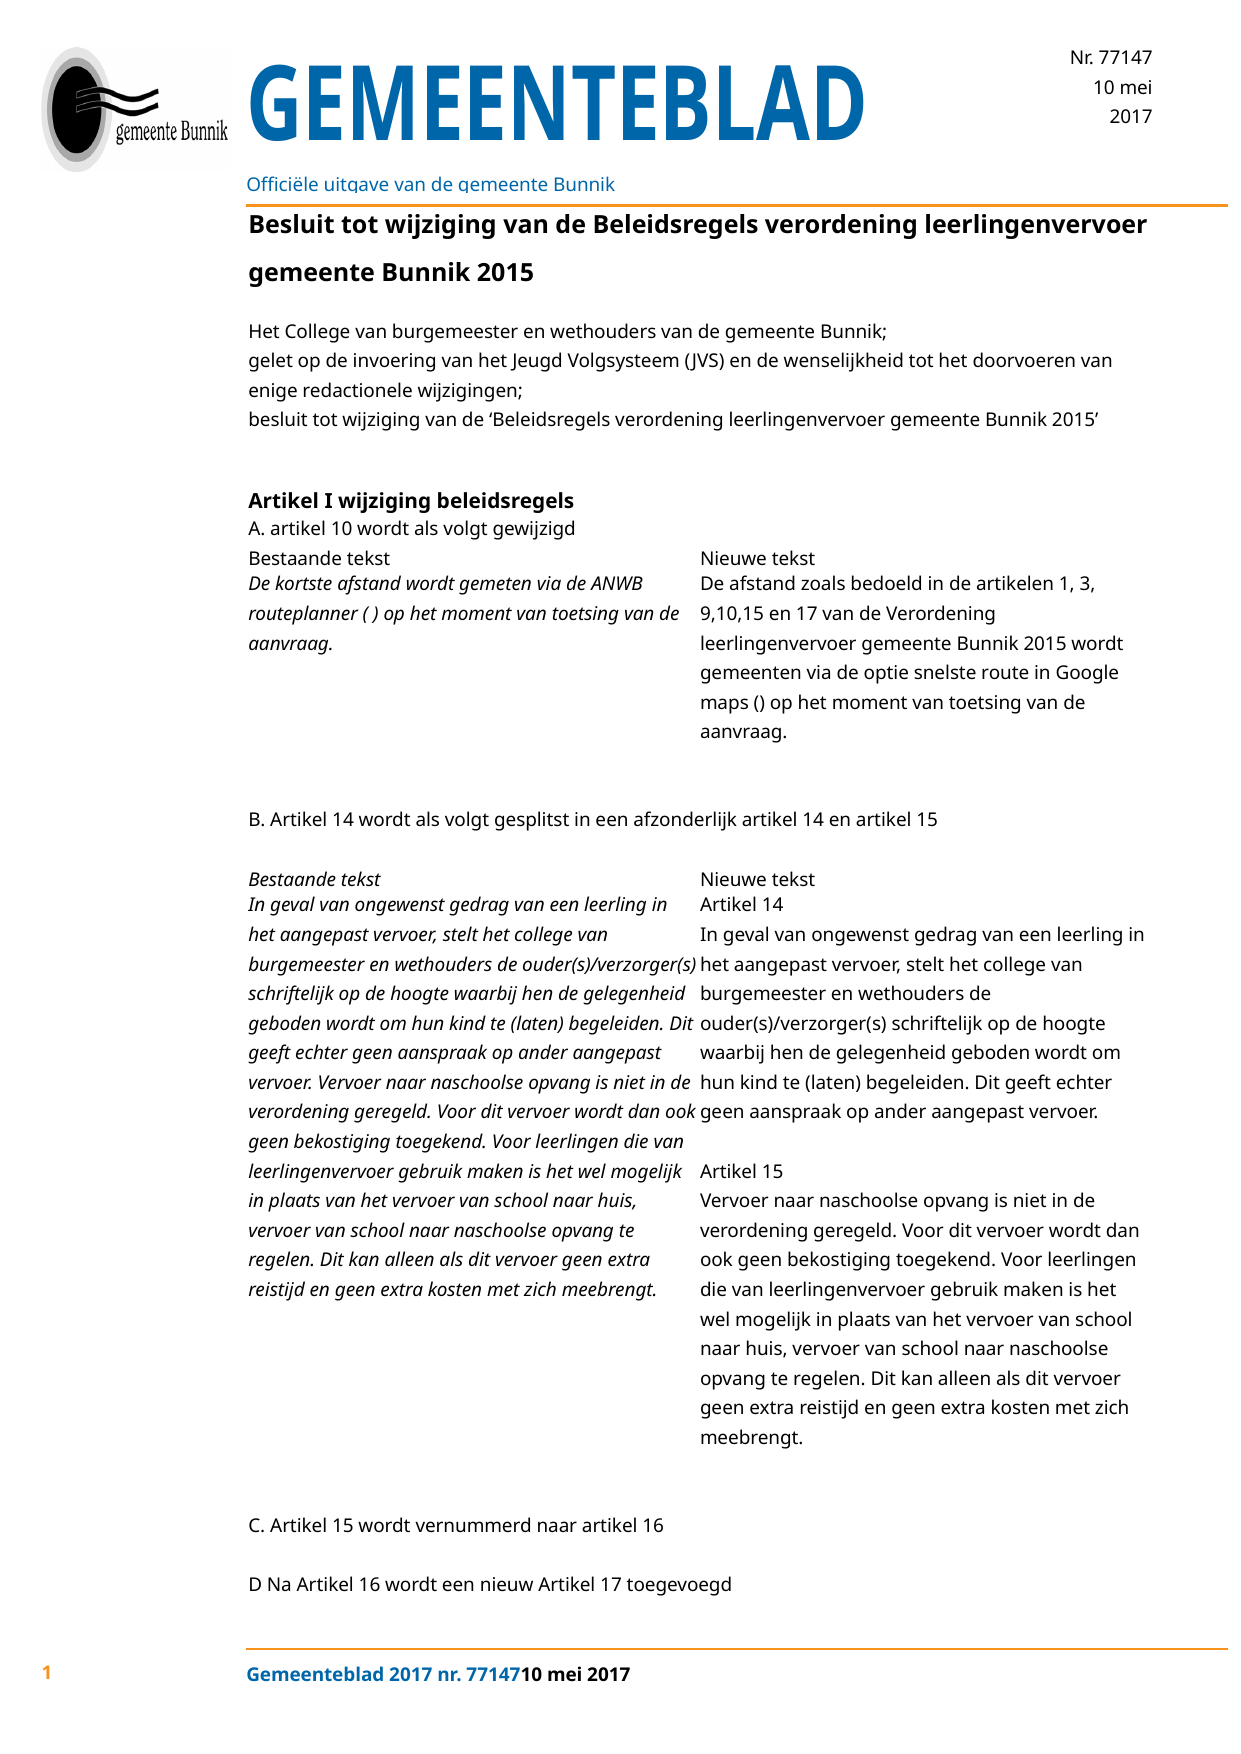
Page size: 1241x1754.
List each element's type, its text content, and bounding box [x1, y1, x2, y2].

text Artikel I wijziging beleidsregels [248, 487, 1152, 515]
table_header Nieuwe tekst [700, 866, 1152, 892]
text B. Artikel 14 wordt als volgt gesplitst in een afzonderlijk artikel 14 en artikel 15 [248, 807, 1152, 832]
text C. Artikel 15 wordt vernummerd naar artikel 16 [248, 1512, 1152, 1538]
text Besluit tot wijziging van de Beleidsregels verordening leerlingenvervoer gemeente Bunnik 2015 [248, 207, 1152, 288]
text gelet op de invoering van het Jeugd Volgsysteem (JVS) en de wenselijkheid tot het doorvoeren van enige redactionele wijzigingen; [248, 347, 1152, 403]
text A. artikel 10 wordt als volgt gewijzigd [248, 515, 1152, 541]
table_header Bestaande tekst [248, 866, 700, 892]
text Het College van burgemeester en wethouders van de gemeente Bunnik; [248, 318, 1152, 344]
table_header Nieuwe tekst [700, 545, 1152, 571]
table_cell Artikel 14 In geval van ongewenst gedrag van een leerling in het aangepast vervoer, stelt het college van burgemeester en wethouders de ouder(s)/verzorger(s) schriftelijk op de hoogte waarbij hen de gelegenheid geboden wordt om hun kind te (laten) begeleiden. Dit geeft echter geen aanspraak op ander aangepast vervoer. Artikel 15 Vervoer naar naschoolse opvang is niet in de verordening geregeld. Voor dit vervoer wordt dan ook geen bekostiging toegekend. Voor leerlingen die van leerlingenvervoer gebruik maken is het wel mogelijk in plaats van het vervoer van school naar huis, vervoer van school naar naschoolse opvang te regelen. Dit kan alleen als dit vervoer geen extra reistijd en geen extra kosten met zich meebrengt. [700, 892, 1152, 1479]
picture [41, 47, 231, 172]
table_header Bestaande tekst [248, 545, 700, 571]
table_cell De afstand zoals bedoeld in de artikelen 1, 3, 9,10,15 en 17 van de Verordening leerlingenvervoer gemeente Bunnik 2015 wordt gemeenten via de optie snelste route in Google maps () op het moment van toetsing van de aanvraag. [700, 571, 1152, 774]
table_cell In geval van ongewenst gedrag van een leerling in het aangepast vervoer, stelt het college van burgemeester en wethouders de ouder(s)/verzorger(s) schriftelijk op de hoogte waarbij hen de gelegenheid geboden wordt om hun kind te (laten) begeleiden. Dit geeft echter geen aanspraak op ander aangepast vervoer. Vervoer naar naschoolse opvang is niet in de verordening geregeld. Voor dit vervoer wordt dan ook geen bekostiging toegekend. Voor leerlingen die van leerlingenvervoer gebruik maken is het wel mogelijk in plaats van het vervoer van school naar huis, vervoer van school naar naschoolse opvang te regelen. Dit kan alleen als dit vervoer geen extra reistijd en geen extra kosten met zich meebrengt. [248, 892, 700, 1479]
text besluit tot wijziging van de ‘Beleidsregels verordening leerlingenvervoer gemeente Bunnik 2015’ [248, 407, 1152, 432]
text D Na Artikel 16 wordt een nieuw Artikel 17 toegevoegd [248, 1571, 1152, 1597]
table_cell De kortste afstand wordt gemeten via de ANWB routeplanner ( ) op het moment van toetsing van de aanvraag. [248, 571, 700, 774]
